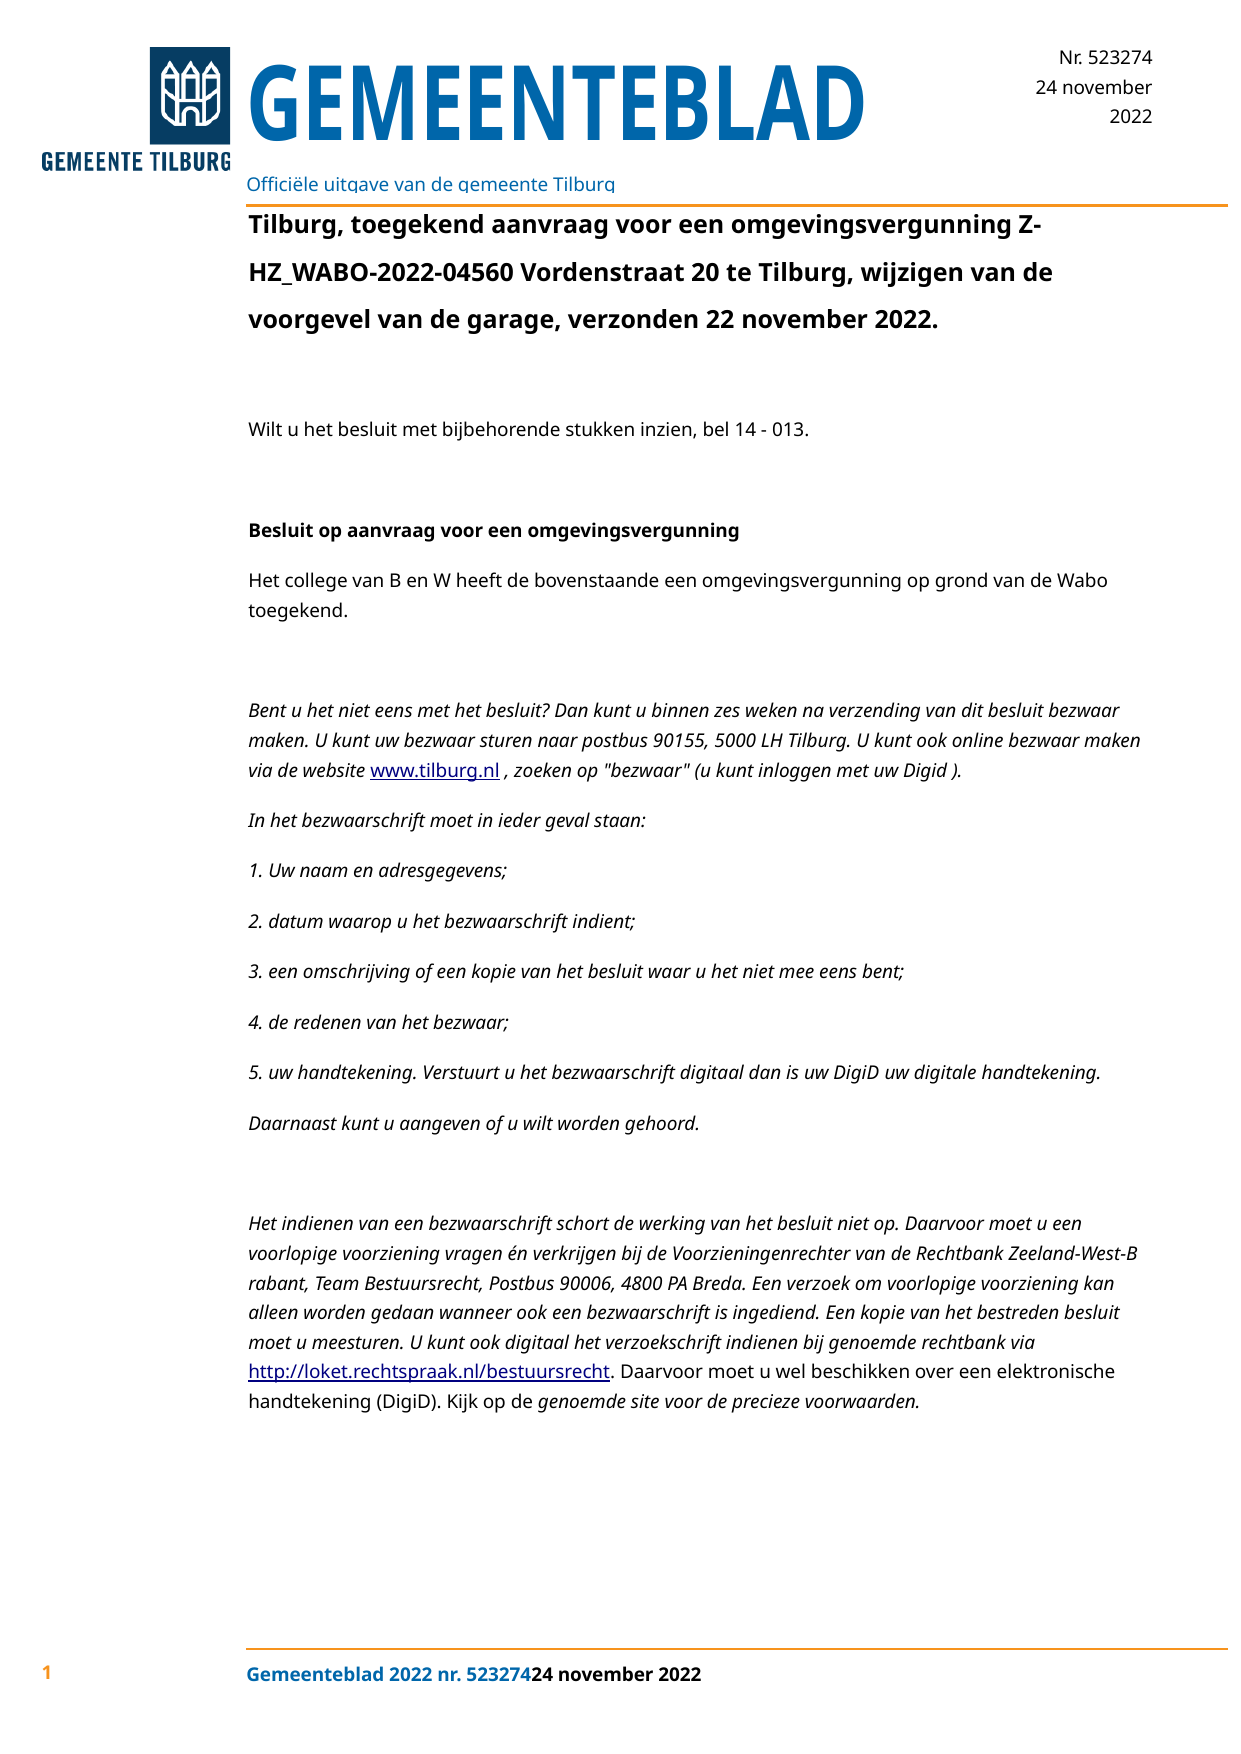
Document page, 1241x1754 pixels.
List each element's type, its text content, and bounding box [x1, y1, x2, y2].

text Daarnaast kunt u aangeven of u wilt worden gehoord. [248, 1110, 1152, 1135]
picture [41, 47, 231, 172]
text Besluit op aanvraag voor een omgevingsvergunning [248, 517, 1152, 542]
text Tilburg, toegekend aanvraag voor een omgevingsvergunning Z-HZ_WABO-2022-04560 Vordenstraat 20 te Tilburg, wijzigen van de voorgevel van de garage, verzonden 22 november 2022. [248, 207, 1152, 336]
text Het indienen van een bezwaarschrift schort de werking van het besluit niet op. Daarvoor moet u een voorlopige voorziening vragen én verkrijgen bij de Voorzieningenrechter van de Rechtbank Zeeland-West-B rabant, Team Bestuursrecht, Postbus 90006, 4800 PA Breda. Een verzoek om voorlopige voorziening kan alleen worden gedaan wanneer ook een bezwaarschrift is ingediend. Een kopie van het bestreden besluit moet u meesturen. U kunt ook digitaal het verzoekschrift indienen bij genoemde rechtbank via http://loket.rechtspraak.nl/bestuursrecht. Daarvoor moet u wel beschikken over een elektronische handtekening (DigiD). Kijk op de genoemde site voor de precieze voorwaarden. [248, 1211, 1152, 1414]
text Wilt u het besluit met bijbehorende stukken inzien, bel 14 - 013. [248, 416, 1152, 442]
text 2. datum waarop u het bezwaarschrift indient; [248, 908, 1152, 934]
text In het bezwaarschrift moet in ieder geval staan: [248, 807, 1152, 833]
text 5. uw handtekening. Verstuurt u het bezwaarschrift digitaal dan is uw DigiD uw digitale handtekening. [248, 1059, 1152, 1085]
text Het college van B en W heeft de bovenstaande een omgevingsvergunning op grond van de Wabo toegekend. [248, 567, 1152, 622]
text Bent u het niet eens met het besluit? Dan kunt u binnen zes weken na verzending van dit besluit bezwaar maken. U kunt uw bezwaar sturen naar postbus 90155, 5000 LH Tilburg. U kunt ook online bezwaar maken via de website www.tilburg.nl , zoeken op "bezwaar" (u kunt inloggen met uw Digid ). [248, 698, 1152, 782]
text 1. Uw naam en adresgegevens; [248, 858, 1152, 883]
text 4. de redenen van het bezwaar; [248, 1009, 1152, 1034]
text 3. een omschrijving of een kopie van het besluit waar u het niet mee eens bent; [248, 958, 1152, 984]
